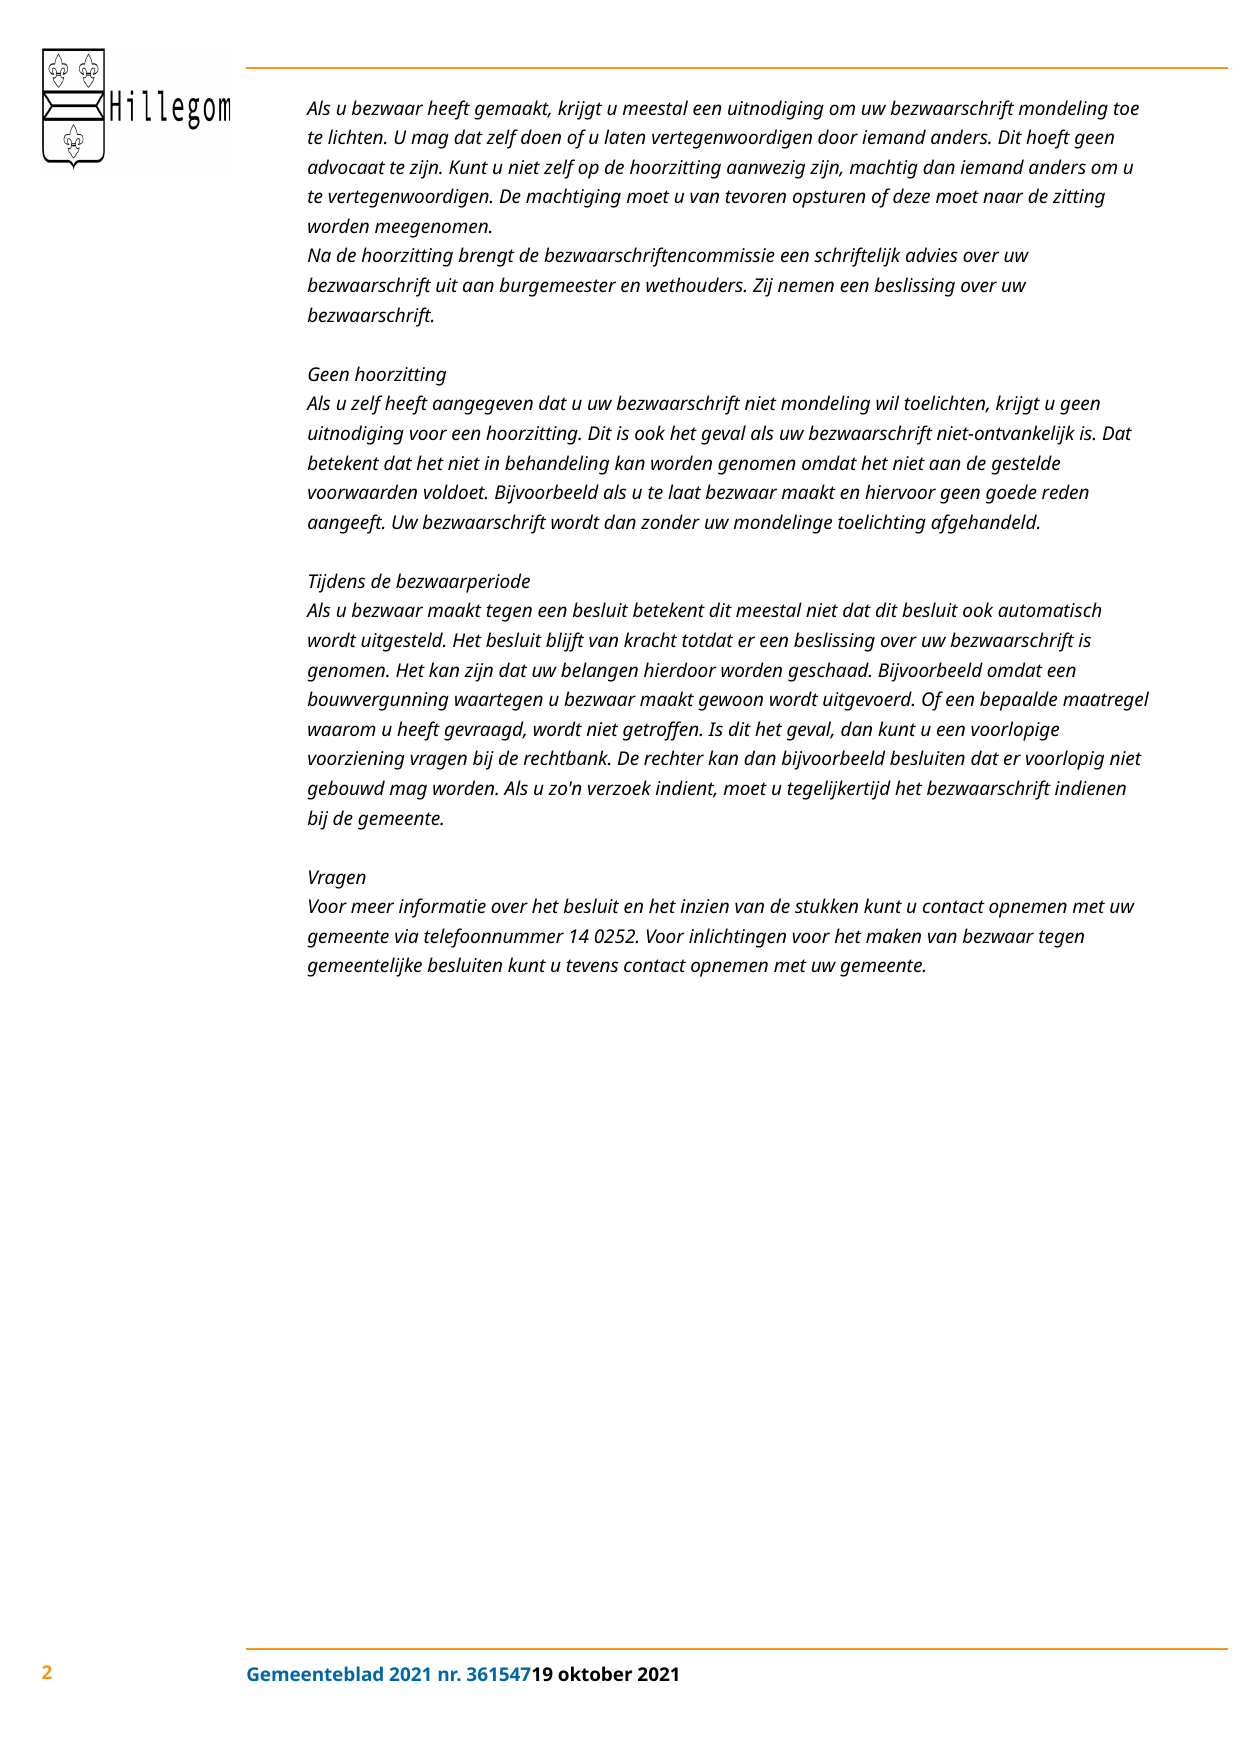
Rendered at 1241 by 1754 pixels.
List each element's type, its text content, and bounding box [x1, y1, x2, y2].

list Vragen [248, 864, 1152, 890]
list Als u bezwaar maakt tegen een besluit betekent dit meestal niet dat dit besluit ook automatisch wordt uitgesteld. Het besluit blijft van kracht totdat er een beslissing over uw bezwaarschrift is genomen. Het kan zijn dat uw belangen hierdoor worden geschaad. Bijvoorbeeld omdat een bouwvergunning waartegen u bezwaar maakt gewoon wordt uitgevoerd. Of een bepaalde maatregel waarom u heeft gevraagd, wordt niet getroffen. Is dit het geval, dan kunt u een voorlopige voorziening vragen bij de rechtbank. De rechter kan dan bijvoorbeeld besluiten dat er voorlopig niet gebouwd mag worden. Als u zo'n verzoek indient, moet u tegelijkertijd het bezwaarschrift indienen bij de gemeente. [248, 598, 1152, 831]
picture [41, 47, 231, 172]
list Geen hoorzitting [248, 361, 1152, 387]
list Voor meer informatie over het besluit en het inzien van de stukken kunt u contact opnemen met uw gemeente via telefoonnummer 14 0252. Voor inlichtingen voor het maken van bezwaar tegen gemeentelijke besluiten kunt u tevens contact opnemen met uw gemeente. [248, 893, 1152, 978]
list Tijdens de bezwaarperiode [248, 568, 1152, 594]
list Als u bezwaar heeft gemaakt, krijgt u meestal een uitnodiging om uw bezwaarschrift mondeling toe te lichten. U mag dat zelf doen of u laten vertegenwoordigen door iemand anders. Dit hoeft geen advocaat te zijn. Kunt u niet zelf op de hoorzitting aanwezig zijn, machtig dan iemand anders om u te vertegenwoordigen. De machtiging moet u van tevoren opsturen of deze moet naar de zitting worden meegenomen. [248, 95, 1152, 239]
list Na de hoorzitting brengt de bezwaarschriftencommissie een schriftelijk advies over uw bezwaarschrift uit aan burgemeester en wethouders. Zij nemen een beslissing over uw bezwaarschrift. [248, 243, 1152, 328]
list Als u zelf heeft aangegeven dat u uw bezwaarschrift niet mondeling wil toelichten, krijgt u geen uitnodiging voor een hoorzitting. Dit is ook het geval als uw bezwaarschrift niet-ontvankelijk is. Dat betekent dat het niet in behandeling kan worden genomen omdat het niet aan de gestelde voorwaarden voldoet. Bijvoorbeeld als u te laat bezwaar maakt en hiervoor geen goede reden aangeeft. Uw bezwaarschrift wordt dan zonder uw mondelinge toelichting afgehandeld. [248, 391, 1152, 535]
